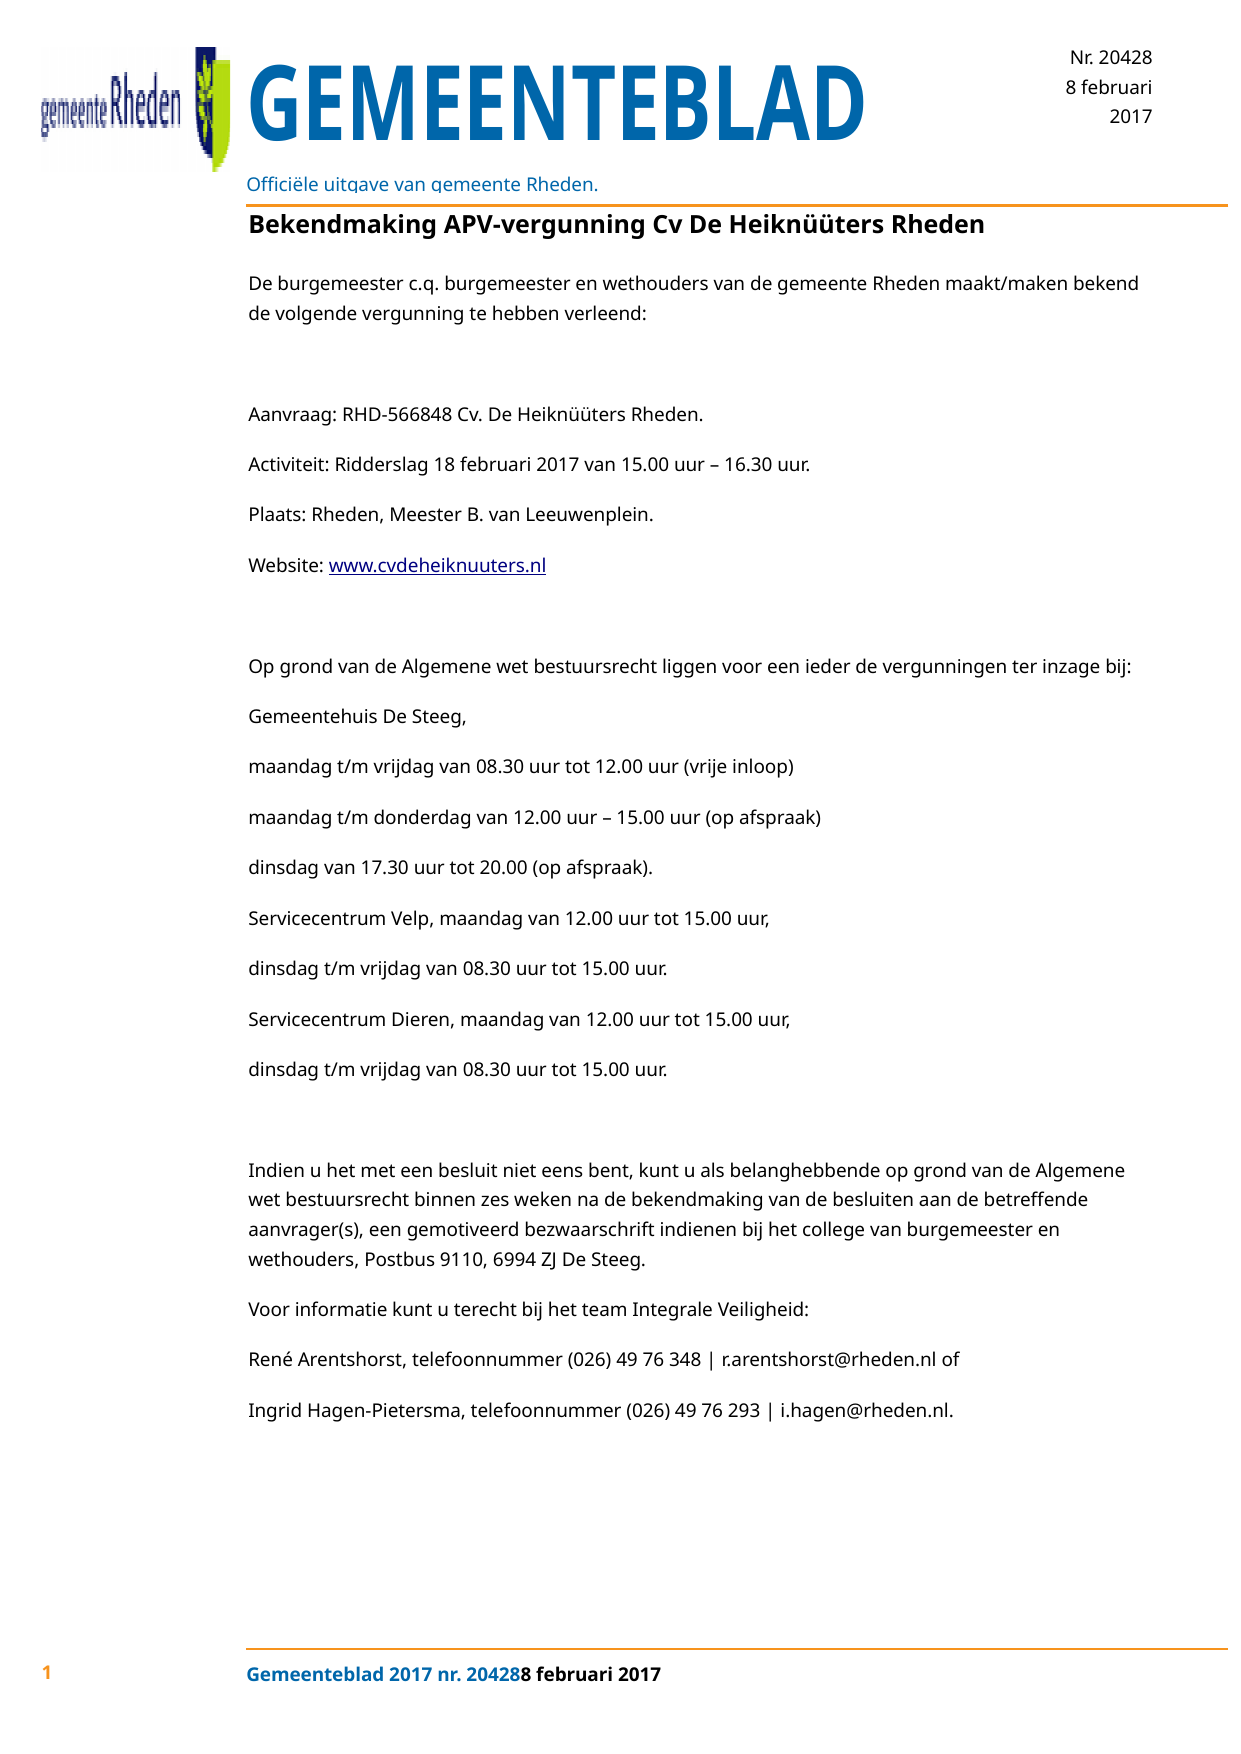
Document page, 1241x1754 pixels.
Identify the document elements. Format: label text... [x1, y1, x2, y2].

text maandag t/m vrijdag van 08.30 uur tot 12.00 uur (vrije inloop) [248, 754, 1152, 779]
text Plaats: Rheden, Meester B. van Leeuwenplein. [248, 502, 1152, 527]
text Activiteit: Ridderslag 18 februari 2017 van 15.00 uur – 16.30 uur. [248, 451, 1152, 477]
text dinsdag van 17.30 uur tot 20.00 (op afspraak). [248, 854, 1152, 880]
text Servicecentrum Velp, maandag van 12.00 uur tot 15.00 uur, [248, 905, 1152, 931]
text Servicecentrum Dieren, maandag van 12.00 uur tot 15.00 uur, [248, 1006, 1152, 1031]
text dinsdag t/m vrijdag van 08.30 uur tot 15.00 uur. [248, 955, 1152, 981]
text Voor informatie kunt u terecht bij het team Integrale Veiligheid: [248, 1296, 1152, 1322]
text De burgemeester c.q. burgemeester en wethouders van de gemeente Rheden maakt/maken bekend de volgende vergunning te hebben verleend: [248, 270, 1152, 326]
text Indien u het met een besluit niet eens bent, kunt u als belanghebbende op grond van de Algemene wet bestuursrecht binnen zes weken na de bekendmaking van de besluiten aan de betreffende aanvrager(s), een gemotiveerd bezwaarschrift indienen bij het college van burgemeester en wethouders, Postbus 9110, 6994 ZJ De Steeg. [248, 1157, 1152, 1271]
text Gemeentehuis De Steeg, [248, 703, 1152, 729]
picture [41, 47, 231, 172]
text Bekendmaking APV-vergunning Cv De Heiknüüters Rheden [248, 207, 1152, 241]
text Website: www.cvdeheiknuuters.nl [248, 552, 1152, 578]
text dinsdag t/m vrijdag van 08.30 uur tot 15.00 uur. [248, 1056, 1152, 1082]
text Ingrid Hagen-Pietersma, telefoonnummer (026) 49 76 293 | i.hagen@rheden.nl. [248, 1397, 1152, 1423]
text maandag t/m donderdag van 12.00 uur – 15.00 uur (op afspraak) [248, 804, 1152, 830]
text René Arentshorst, telefoonnummer (026) 49 76 348 | r.arentshorst@rheden.nl of [248, 1347, 1152, 1372]
text Aanvraag: RHD-566848 Cv. De Heiknüüters Rheden. [248, 401, 1152, 426]
text Op grond van de Algemene wet bestuursrecht liggen voor een ieder de vergunningen ter inzage bij: [248, 653, 1152, 678]
